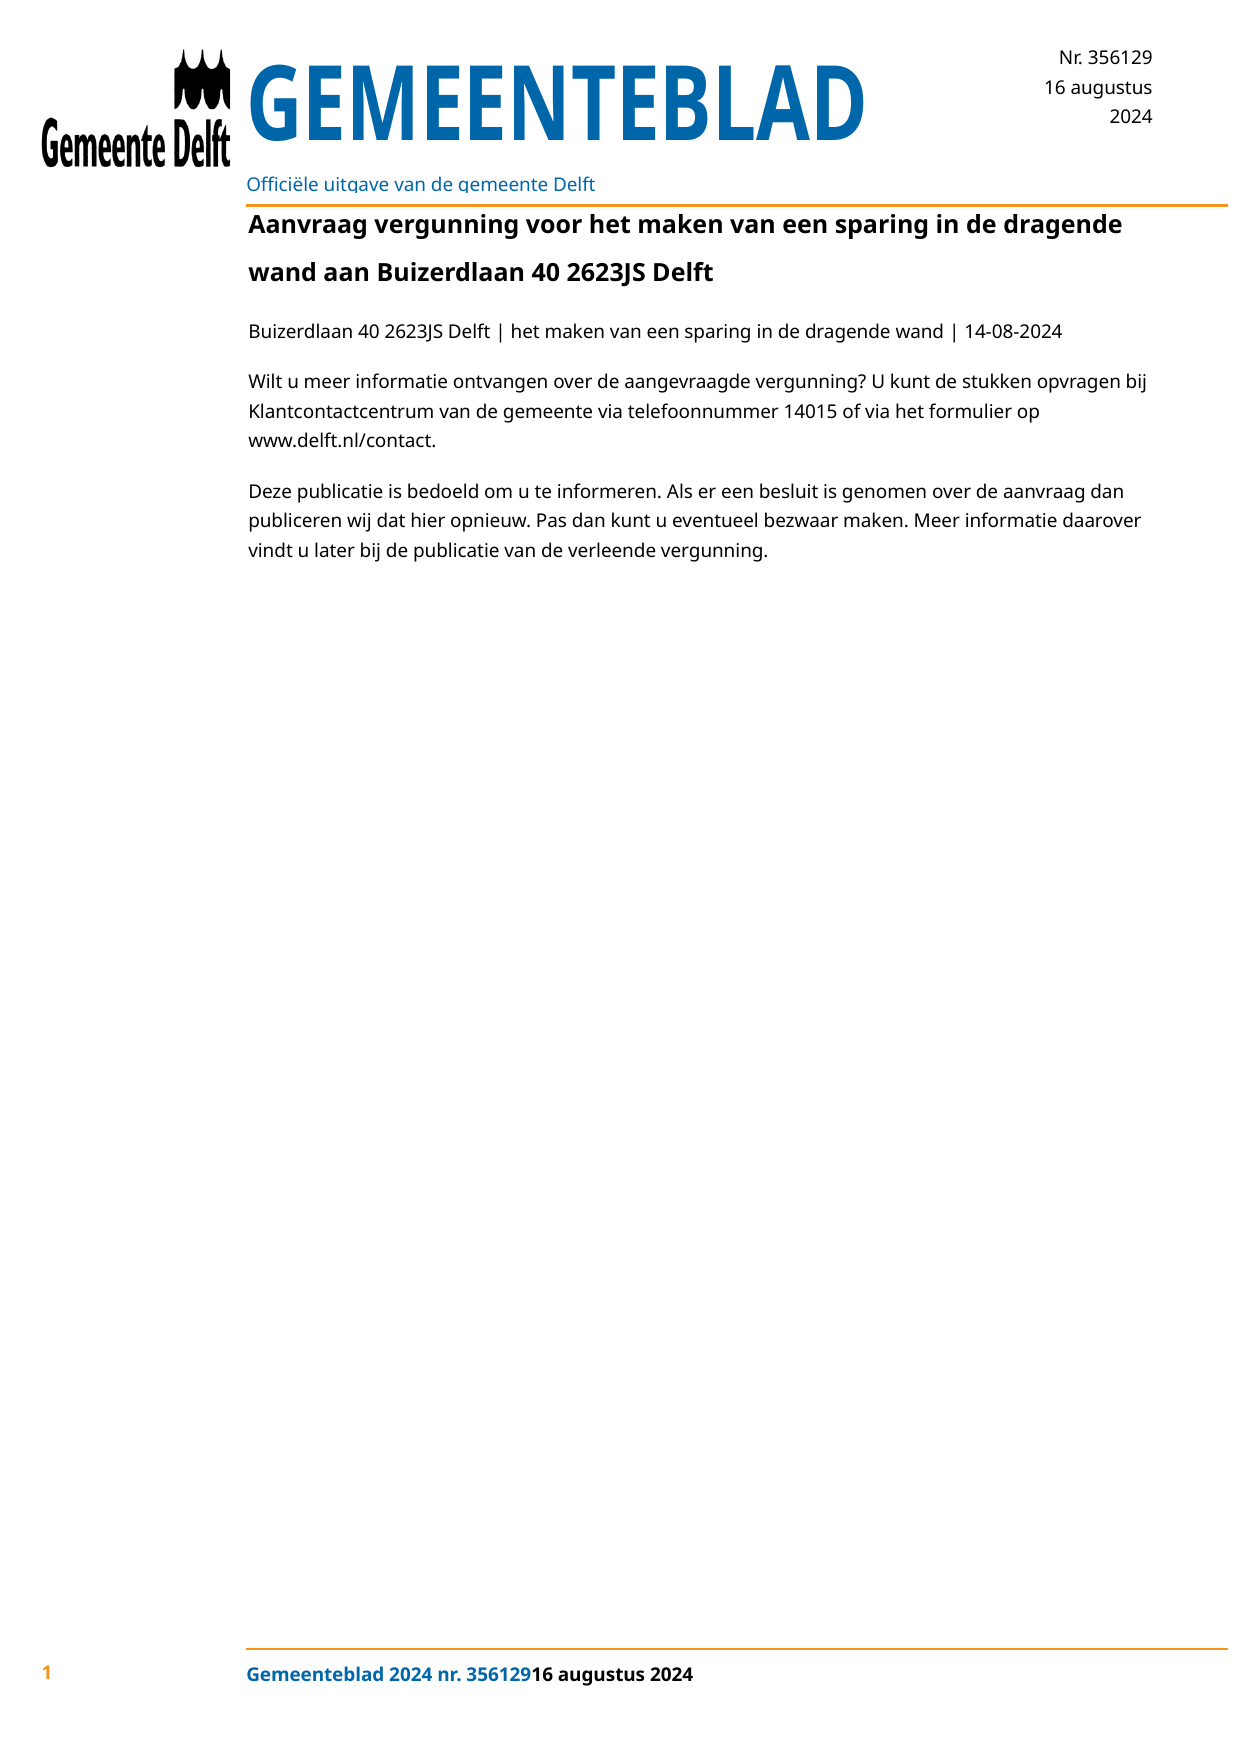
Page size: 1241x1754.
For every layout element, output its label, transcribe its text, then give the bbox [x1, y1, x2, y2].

text Wilt u meer informatie ontvangen over de aangevraagde vergunning? U kunt de stukken opvragen bij Klantcontactcentrum van de gemeente via telefoonnummer 14015 of via het formulier op www.delft.nl/contact. [248, 368, 1152, 453]
picture [41, 47, 231, 172]
text Deze publicatie is bedoeld om u te informeren. Als er een besluit is genomen over de aanvraag dan publiceren wij dat hier opnieuw. Pas dan kunt u eventueel bezwaar maken. Meer informatie daarover vindt u later bij de publicatie van de verleende vergunning. [248, 478, 1152, 563]
text Aanvraag vergunning voor het maken van een sparing in de dragende wand aan Buizerdlaan 40 2623JS Delft [248, 207, 1152, 288]
text Buizerdlaan 40 2623JS Delft | het maken van een sparing in de dragende wand | 14-08-2024 [248, 318, 1152, 344]
